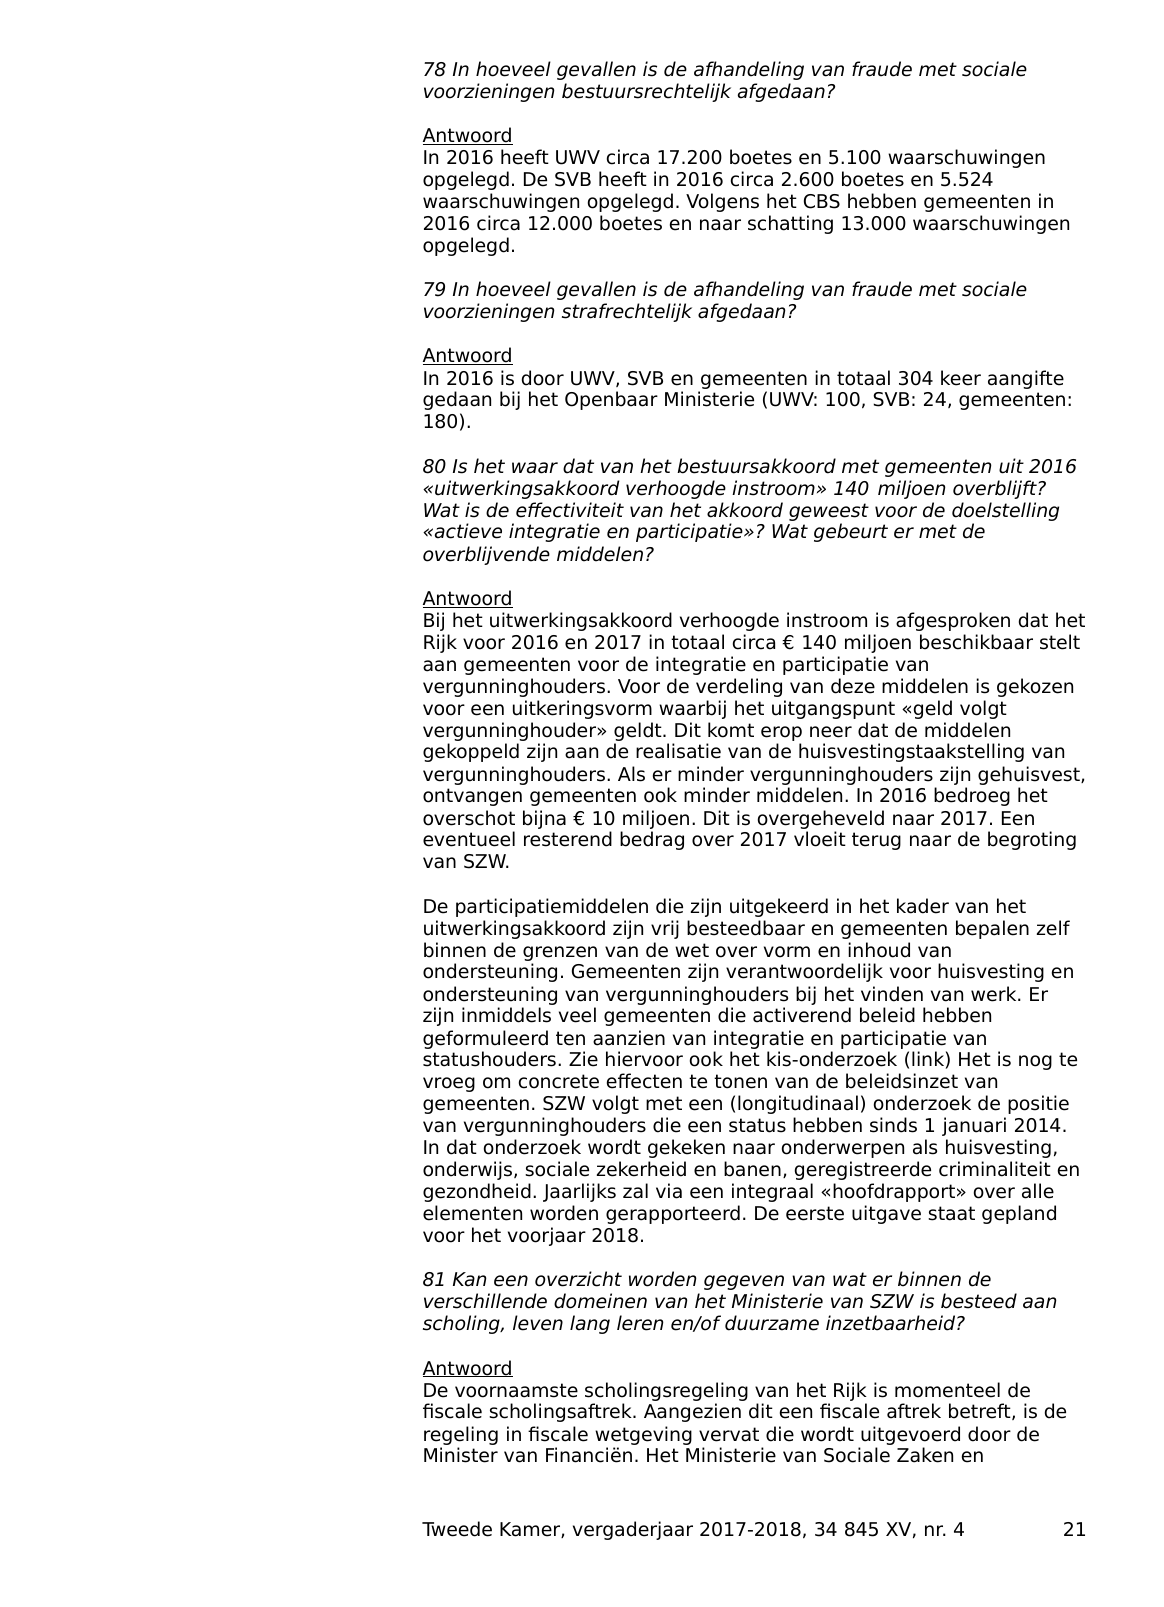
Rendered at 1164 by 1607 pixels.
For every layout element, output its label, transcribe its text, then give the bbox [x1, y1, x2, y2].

text 79 In hoeveel gevallen is de afhandeling van fraude met sociale voorzieningen strafrechtelijk afgedaan? [422, 279, 1087, 323]
text Antwoord [422, 588, 1087, 609]
text 80 Is het waar dat van het bestuursakkoord met gemeenten uit 2016 «uitwerkingsakkoord verhoogde instroom» 140 miljoen overblijft? Wat is de effectiviteit van het akkoord geweest voor de doelstelling «actieve integratie en participatie»? Wat gebeurt er met de overblijvende middelen? [422, 456, 1087, 565]
text De voornaamste scholingsregeling van het Rijk is momenteel de fiscale scholingsaftrek. Aangezien dit een fiscale aftrek betreft, is de regeling in fiscale wetgeving vervat die wordt uitgevoerd door de Minister van Financiën. Het Ministerie van Sociale Zaken en [422, 1379, 1087, 1467]
text Antwoord [422, 345, 1087, 367]
text In 2016 heeft UWV circa 17.200 boetes en 5.100 waarschuwingen opgelegd. De SVB heeft in 2016 circa 2.600 boetes en 5.524 waarschuwingen opgelegd. Volgens het CBS hebben gemeenten in 2016 circa 12.000 boetes en naar schatting 13.000 waarschuwingen opgelegd. [422, 147, 1087, 257]
text De participatiemiddelen die zijn uitgekeerd in het kader van het uitwerkingsakkoord zijn vrij besteedbaar en gemeenten bepalen zelf binnen de grenzen van de wet over vorm en inhoud van ondersteuning. Gemeenten zijn verantwoordelijk voor huisvesting en ondersteuning van vergunninghouders bij het vinden van werk. Er zijn inmiddels veel gemeenten die activerend beleid hebben geformuleerd ten aanzien van integratie en participatie van statushouders. Zie hiervoor ook het kis-onderzoek (link) Het is nog te vroeg om concrete effecten te tonen van de beleidsinzet van gemeenten. SZW volgt met een (longitudinaal) onderzoek de positie van vergunninghouders die een status hebben sinds 1 januari 2014. In dat onderzoek wordt gekeken naar onderwerpen als huisvesting, onderwijs, sociale zekerheid en banen, geregistreerde criminaliteit en gezondheid. Jaarlijks zal via een integraal «hoofdrapport» over alle elementen worden gerapporteerd. De eerste uitgave staat gepland voor het voorjaar 2018. [422, 896, 1087, 1247]
text 78 In hoeveel gevallen is de afhandeling van fraude met sociale voorzieningen bestuursrechtelijk afgedaan? [422, 59, 1087, 103]
text Bij het uitwerkingsakkoord verhoogde instroom is afgesproken dat het Rijk voor 2016 en 2017 in totaal circa € 140 miljoen beschikbaar stelt aan gemeenten voor de integratie en participatie van vergunninghouders. Voor de verdeling van deze middelen is gekozen voor een uitkeringsvorm waarbij het uitgangspunt «geld volgt vergunninghouder» geldt. Dit komt erop neer dat de middelen gekoppeld zijn aan de realisatie van de huisvestingstaakstelling van vergunninghouders. Als er minder vergunninghouders zijn gehuisvest, ontvangen gemeenten ook minder middelen. In 2016 bedroeg het overschot bijna € 10 miljoen. Dit is overgeheveld naar 2017. Een eventueel resterend bedrag over 2017 vloeit terug naar de begroting van SZW. [422, 609, 1087, 873]
text Antwoord [422, 1357, 1087, 1379]
text 81 Kan een overzicht worden gegeven van wat er binnen de verschillende domeinen van het Ministerie van SZW is besteed aan scholing, leven lang leren en/of duurzame inzetbaarheid? [422, 1269, 1087, 1335]
text In 2016 is door UWV, SVB en gemeenten in totaal 304 keer aangifte gedaan bij het Openbaar Ministerie (UWV: 100, SVB: 24, gemeenten: 180). [422, 367, 1087, 433]
text Antwoord [422, 125, 1087, 147]
